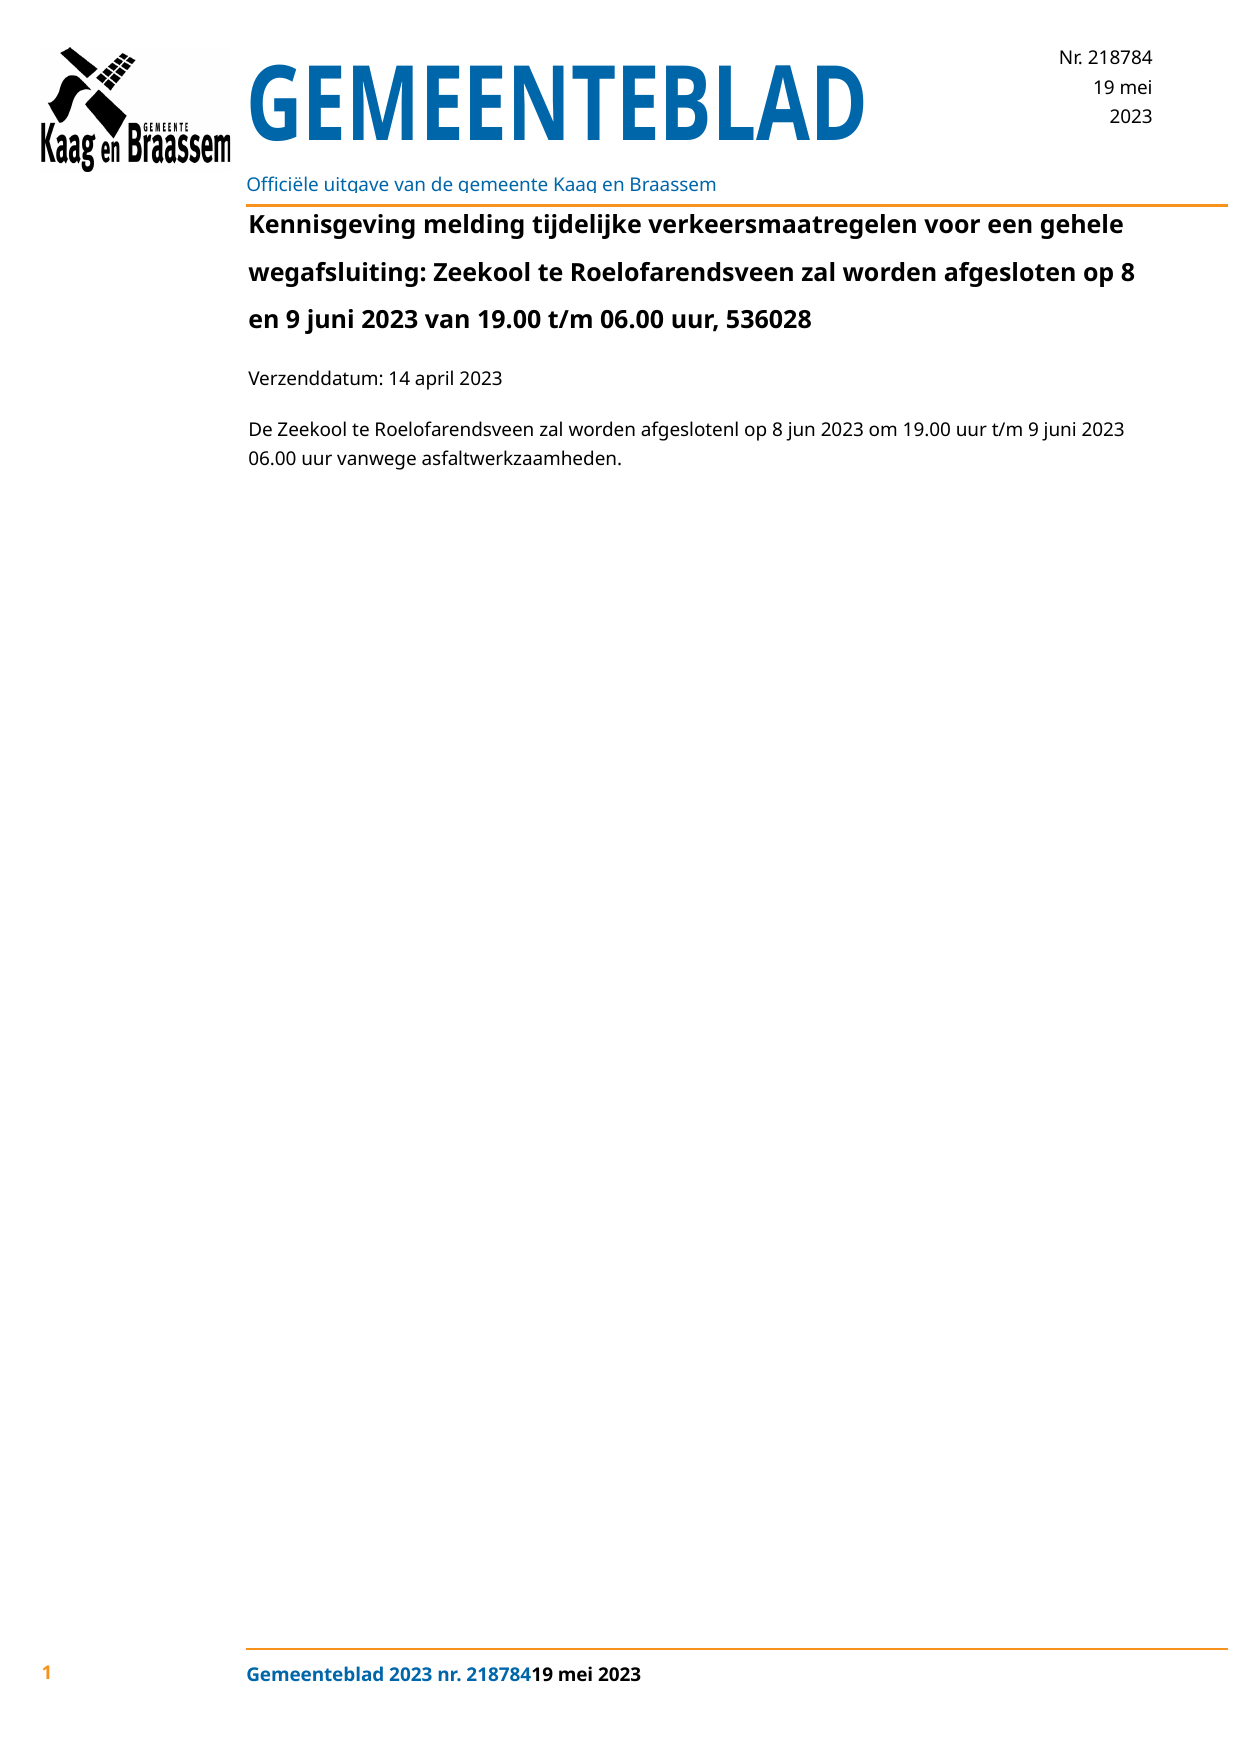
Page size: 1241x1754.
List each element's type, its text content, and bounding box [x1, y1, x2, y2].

text Verzenddatum: 14 april 2023 [248, 366, 1152, 391]
text Kennisgeving melding tijdelijke verkeersmaatregelen voor een gehele wegafsluiting: Zeekool te Roelofarendsveen zal worden afgesloten op 8 en 9 juni 2023 van 19.00 t/m 06.00 uur, 536028 [248, 207, 1152, 336]
text De Zeekool te Roelofarendsveen zal worden afgeslotenl op 8 jun 2023 om 19.00 uur t/m 9 juni 2023 06.00 uur vanwege asfaltwerkzaamheden. [248, 416, 1152, 471]
picture [41, 47, 231, 172]
